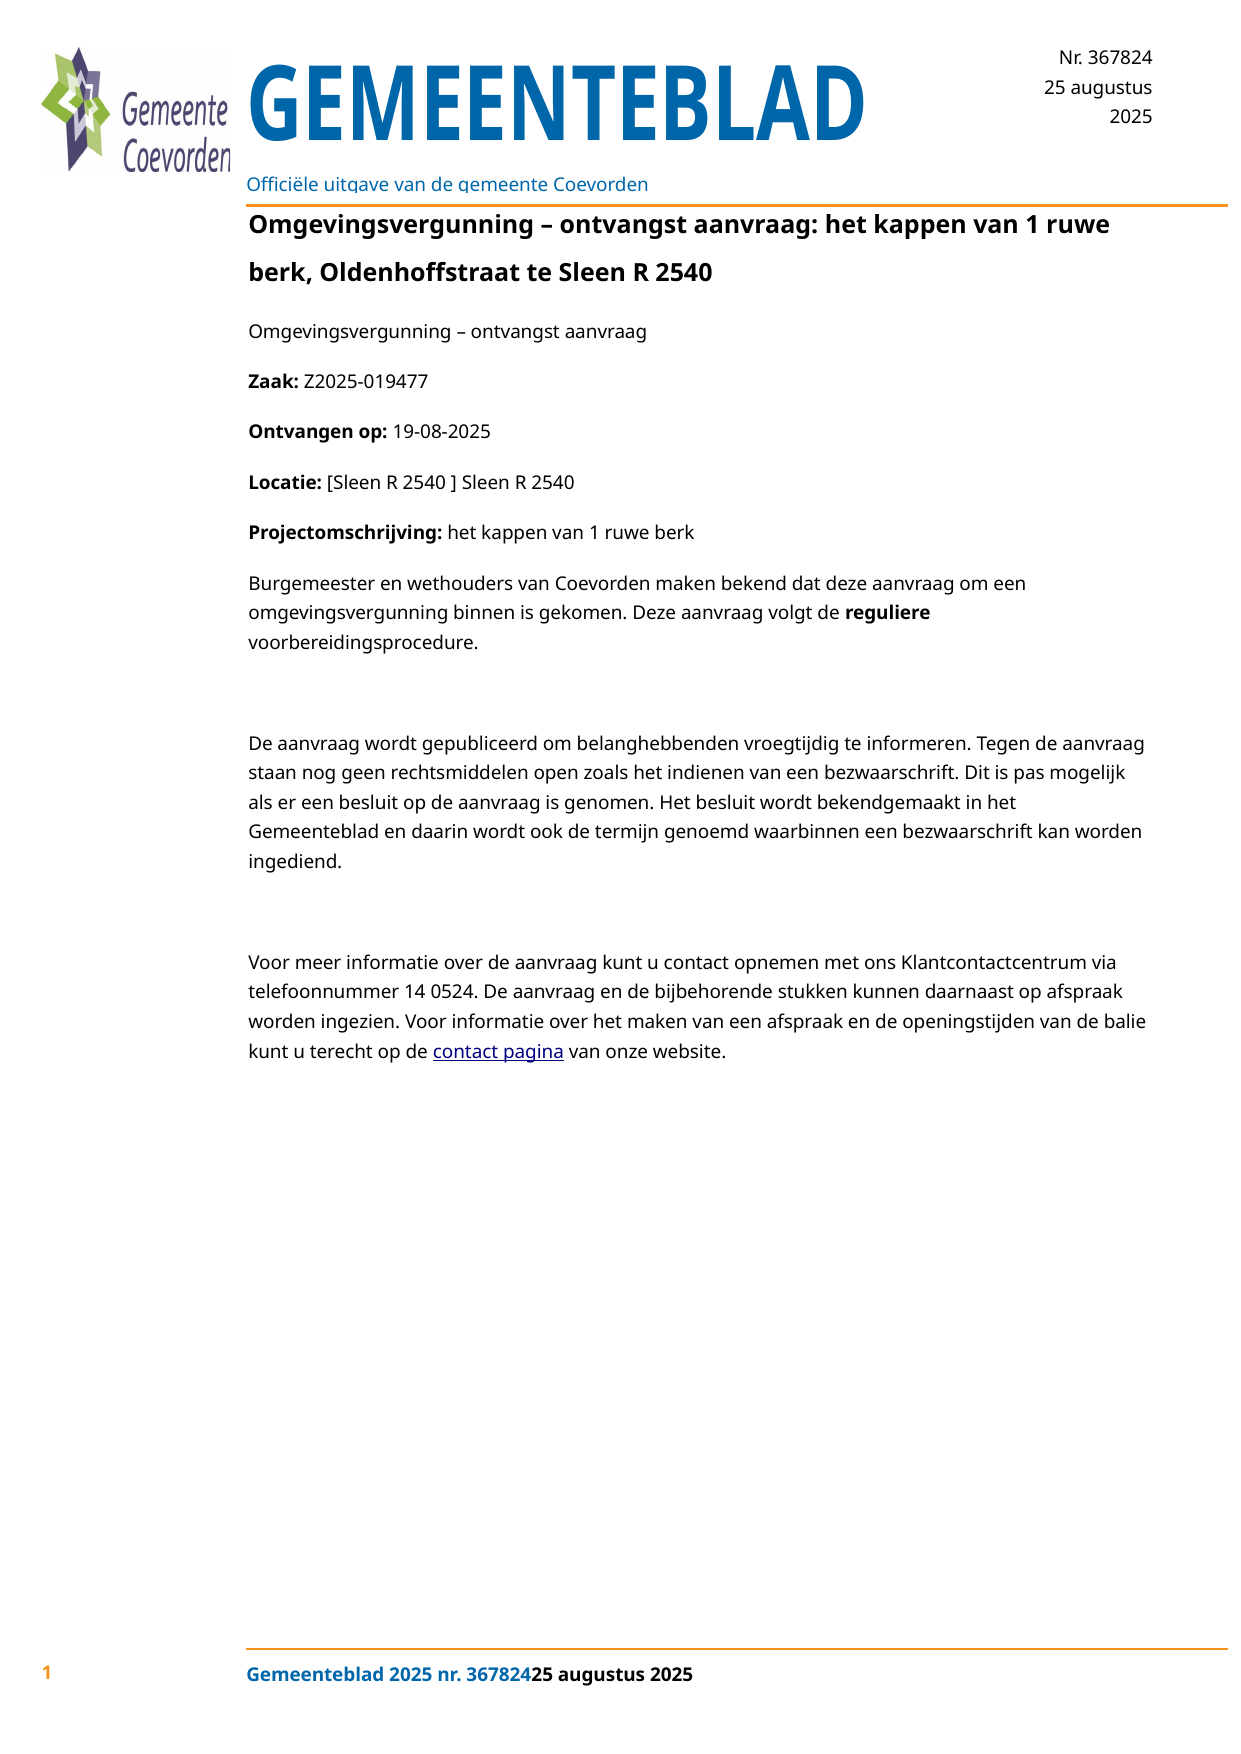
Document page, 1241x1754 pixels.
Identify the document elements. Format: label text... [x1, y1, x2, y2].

text Omgevingsvergunning – ontvangst aanvraag [248, 318, 1152, 344]
text Omgevingsvergunning – ontvangst aanvraag: het kappen van 1 ruwe berk, Oldenhoffstraat te Sleen R 2540 [248, 207, 1152, 288]
text Burgemeester en wethouders van Coevorden maken bekend dat deze aanvraag om een omgevingsvergunning binnen is gekomen. Deze aanvraag volgt de reguliere voorbereidingsprocedure. [248, 570, 1152, 655]
text De aanvraag wordt gepubliceerd om belanghebbenden vroegtijdig te informeren. Tegen de aanvraag staan nog geen rechtsmiddelen open zoals het indienen van een bezwaarschrift. Dit is pas mogelijk als er een besluit op de aanvraag is genomen. Het besluit wordt bekendgemaakt in het Gemeenteblad en daarin wordt ook de termijn genoemd waarbinnen een bezwaarschrift kan worden ingediend. [248, 730, 1152, 874]
text Projectomschrijving: het kappen van 1 ruwe berk [248, 519, 1152, 545]
text Ontvangen op: 19-08-2025 [248, 419, 1152, 444]
text Voor meer informatie over de aanvraag kunt u contact opnemen met ons Klantcontactcentrum via telefoonnummer 14 0524. De aanvraag en de bijbehorende stukken kunnen daarnaast op afspraak worden ingezien. Voor informatie over het maken van een afspraak en de openingstijden van de balie kunt u terecht op de contact pagina van onze website. [248, 949, 1152, 1064]
text Zaak: Z2025-019477 [248, 368, 1152, 394]
text Locatie: [Sleen R 2540 ] Sleen R 2540 [248, 469, 1152, 495]
picture [41, 47, 231, 172]
